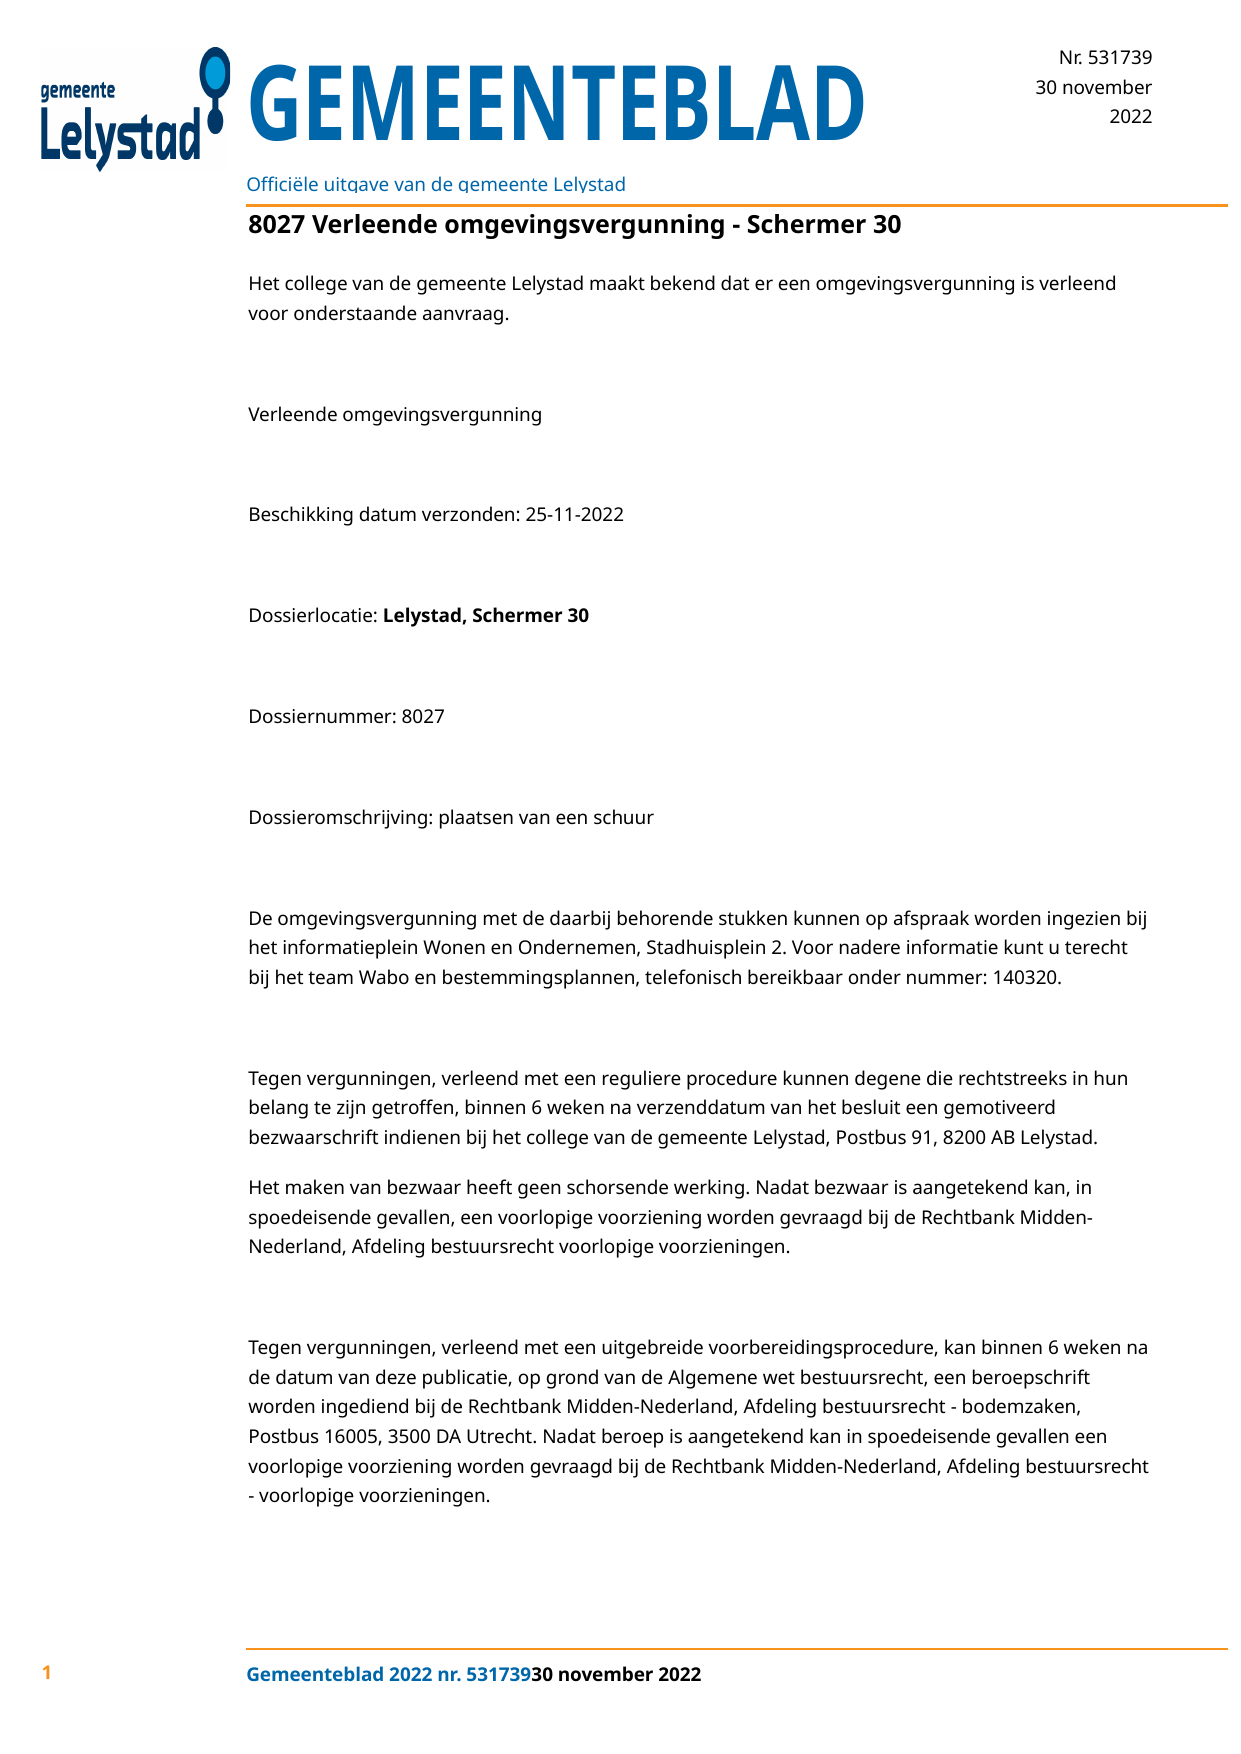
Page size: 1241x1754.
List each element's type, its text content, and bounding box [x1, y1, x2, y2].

text Dossieromschrijving: plaatsen van een schuur [248, 804, 1152, 830]
text Tegen vergunningen, verleend met een uitgebreide voorbereidingsprocedure, kan binnen 6 weken na de datum van deze publicatie, op grond van de Algemene wet bestuursrecht, een beroepschrift worden ingediend bij de Rechtbank Midden-Nederland, Afdeling bestuursrecht - bodemzaken, Postbus 16005, 3500 DA Utrecht. Nadat beroep is aangetekend kan in spoedeisende gevallen een voorlopige voorziening worden gevraagd bij de Rechtbank Midden-Nederland, Afdeling bestuursrecht - voorlopige voorzieningen. [248, 1334, 1152, 1508]
text 8027 Verleende omgevingsvergunning - Schermer 30 [248, 207, 1152, 241]
text Het college van de gemeente Lelystad maakt bekend dat er een omgevingsvergunning is verleend voor onderstaande aanvraag. [248, 270, 1152, 326]
text De omgevingsvergunning met de daarbij behorende stukken kunnen op afspraak worden ingezien bij het informatieplein Wonen en Ondernemen, Stadhuisplein 2. Voor nadere informatie kunt u terecht bij het team Wabo en bestemmingsplannen, telefonisch bereikbaar onder nummer: 140320. [248, 905, 1152, 990]
text Het maken van bezwaar heeft geen schorsende werking. Nadat bezwaar is aangetekend kan, in spoedeisende gevallen, een voorlopige voorziening worden gevraagd bij de Rechtbank Midden-Nederland, Afdeling bestuursrecht voorlopige voorzieningen. [248, 1174, 1152, 1259]
text Dossierlocatie: Lelystad, Schermer 30 [248, 602, 1152, 628]
text Verleende omgevingsvergunning [248, 401, 1152, 426]
text Dossiernummer: 8027 [248, 703, 1152, 729]
picture [41, 47, 231, 172]
text Tegen vergunningen, verleend met een reguliere procedure kunnen degene die rechtstreeks in hun belang te zijn getroffen, binnen 6 weken na verzenddatum van het besluit een gemotiveerd bezwaarschrift indienen bij het college van de gemeente Lelystad, Postbus 91, 8200 AB Lelystad. [248, 1065, 1152, 1150]
text Beschikking datum verzonden: 25-11-2022 [248, 502, 1152, 527]
